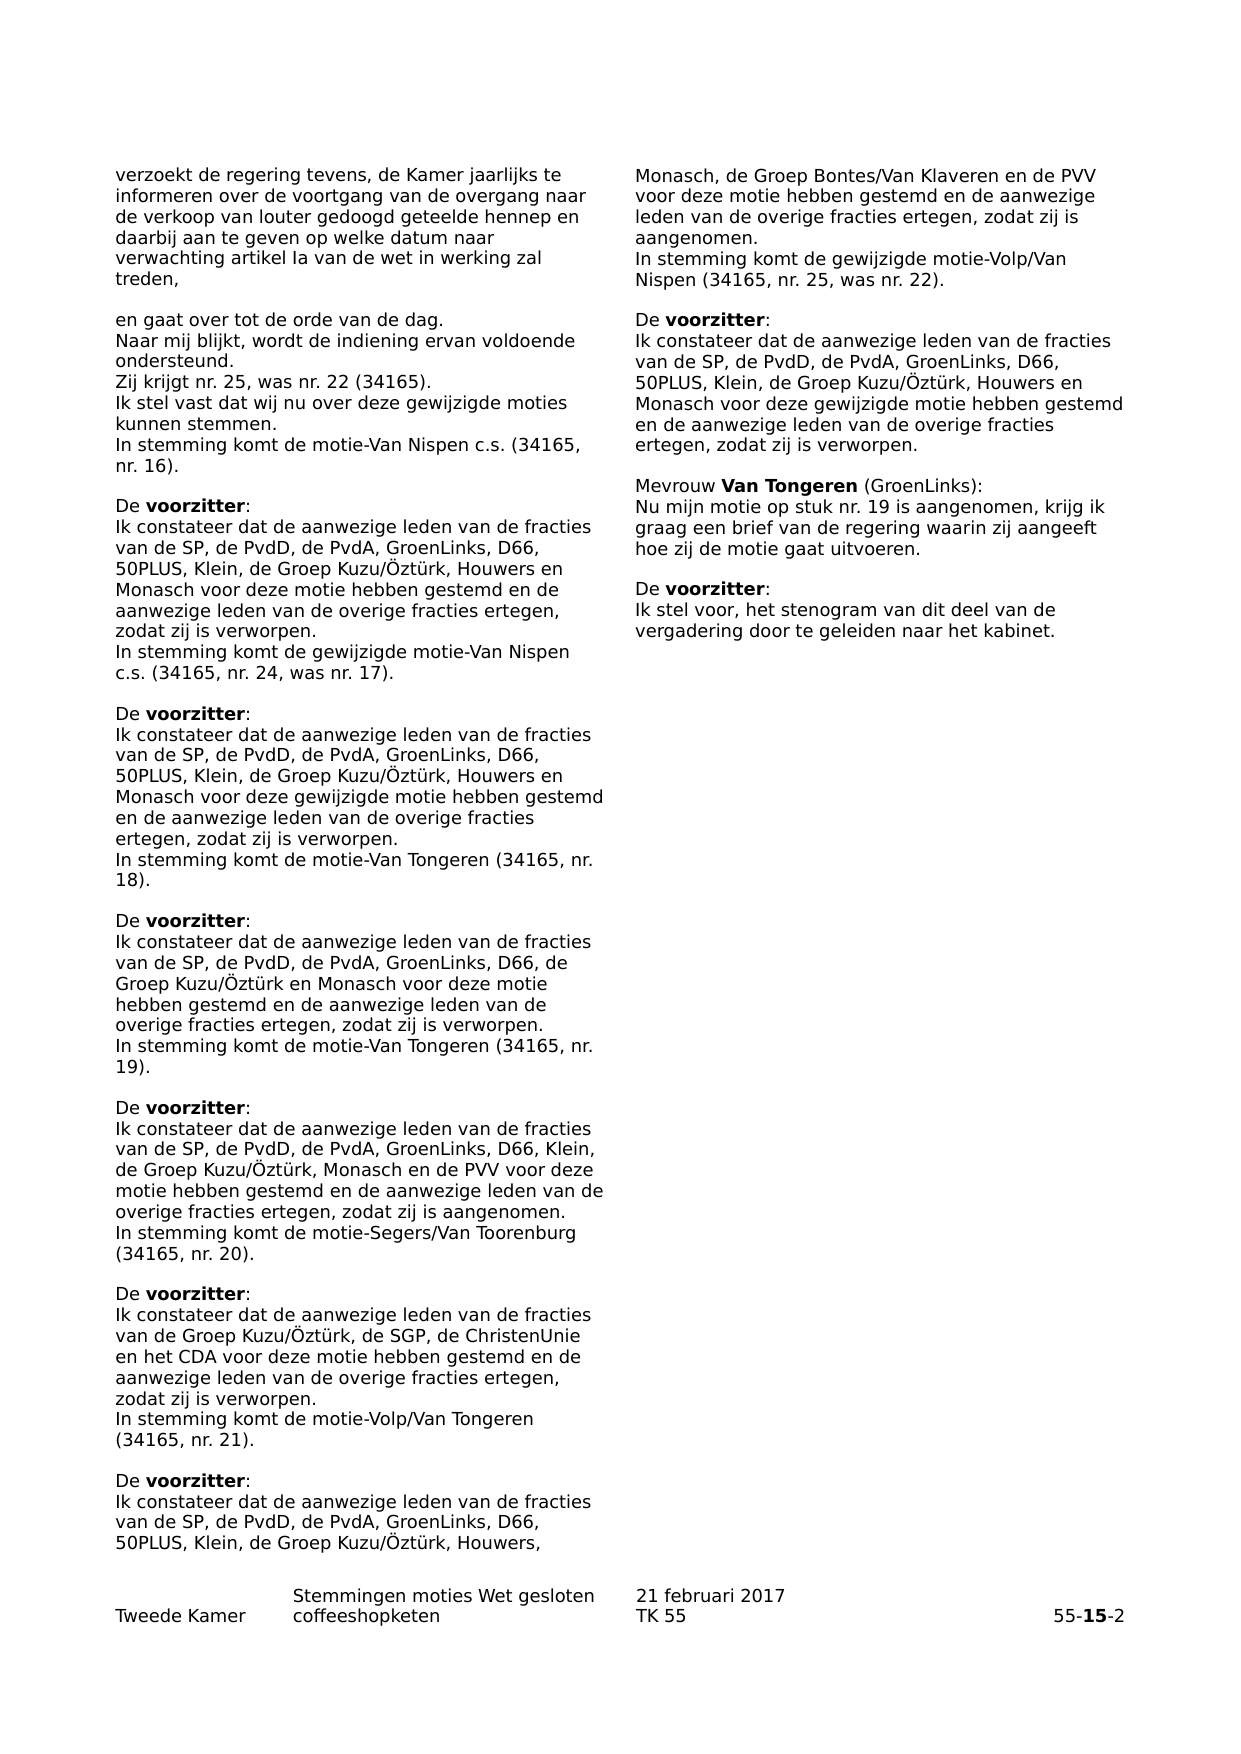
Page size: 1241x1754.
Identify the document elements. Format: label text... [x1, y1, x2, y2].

text Monasch, de Groep Bontes/Van Klaveren en de PVV voor deze motie hebben gestemd en de aanwezige leden van de overige fracties ertegen, zodat zij is aangenomen. [635, 165, 1125, 249]
text Ik constateer dat de aanwezige leden van de fracties van de SP, de PvdD, de PvdA, GroenLinks, D66, 50PLUS, Klein, de Groep Kuzu/Öztürk, Houwers en Monasch voor deze gewijzigde motie hebben gestemd en de aanwezige leden van de overige fracties ertegen, zodat zij is verworpen. [635, 331, 1125, 456]
text Ik stel voor, het stenogram van dit deel van de vergadering door te geleiden naar het kabinet. [635, 600, 1125, 642]
text De voorzitter: [635, 310, 1125, 331]
text In stemming komt de gewijzigde motie-Van Nispen c.s. (34165, nr. 24, was nr. 17). [115, 642, 605, 684]
text Ik constateer dat de aanwezige leden van de fracties van de SP, de PvdD, de PvdA, GroenLinks, D66, 50PLUS, Klein, de Groep Kuzu/Öztürk, Houwers en Monasch voor deze gewijzigde motie hebben gestemd en de aanwezige leden van de overige fracties ertegen, zodat zij is verworpen. [115, 724, 605, 849]
text verzoekt de regering tevens, de Kamer jaarlijks te informeren over de voortgang van de overgang naar de verkoop van louter gedoogd geteelde hennep en daarbij aan te geven op welke datum naar verwachting artikel Ia van de wet in werking zal treden, [115, 165, 605, 290]
text Mevrouw Van Tongeren (GroenLinks): [635, 476, 1125, 497]
text en gaat over tot de orde van de dag. [115, 310, 605, 330]
text De voorzitter: [115, 496, 605, 517]
text Ik constateer dat de aanwezige leden van de fracties van de SP, de PvdD, de PvdA, GroenLinks, D66, de Groep Kuzu/Öztürk en Monasch voor deze motie hebben gestemd en de aanwezige leden van de overige fracties ertegen, zodat zij is verworpen. [115, 932, 605, 1036]
text In stemming komt de motie-Segers/Van Toorenburg (34165, nr. 20). [115, 1222, 605, 1264]
text In stemming komt de motie-Van Tongeren (34165, nr. 18). [115, 849, 605, 891]
text De voorzitter: [115, 704, 605, 724]
text Ik stel vast dat wij nu over deze gewijzigde moties kunnen stemmen. [115, 393, 605, 434]
text De voorzitter: [115, 1098, 605, 1118]
text Zij krijgt nr. 25, was nr. 22 (34165). [115, 372, 605, 393]
text Ik constateer dat de aanwezige leden van de fracties van de SP, de PvdD, de PvdA, GroenLinks, D66, 50PLUS, Klein, de Groep Kuzu/Öztürk, Houwers en Monasch voor deze motie hebben gestemd en de aanwezige leden van de overige fracties ertegen, zodat zij is verworpen. [115, 517, 605, 642]
text Ik constateer dat de aanwezige leden van de fracties van de SP, de PvdD, de PvdA, GroenLinks, D66, Klein, de Groep Kuzu/Öztürk, Monasch en de PVV voor deze motie hebben gestemd en de aanwezige leden van de overige fracties ertegen, zodat zij is aangenomen. [115, 1118, 605, 1222]
text Ik constateer dat de aanwezige leden van de fracties van de SP, de PvdD, de PvdA, GroenLinks, D66, 50PLUS, Klein, de Groep Kuzu/Öztürk, Houwers, [115, 1491, 605, 1554]
text De voorzitter: [635, 579, 1125, 600]
text In stemming komt de gewijzigde motie-Volp/Van Nispen (34165, nr. 25, was nr. 22). [635, 249, 1125, 290]
text De voorzitter: [115, 911, 605, 932]
text De voorzitter: [115, 1471, 605, 1491]
text Naar mij blijkt, wordt de indiening ervan voldoende ondersteund. [115, 330, 605, 372]
text In stemming komt de motie-Van Tongeren (34165, nr. 19). [115, 1036, 605, 1078]
text Ik constateer dat de aanwezige leden van de fracties van de Groep Kuzu/Öztürk, de SGP, de ChristenUnie en het CDA voor deze motie hebben gestemd en de aanwezige leden van de overige fracties ertegen, zodat zij is verworpen. [115, 1305, 605, 1409]
text De voorzitter: [115, 1284, 605, 1305]
text In stemming komt de motie-Volp/Van Tongeren (34165, nr. 21). [115, 1409, 605, 1451]
text In stemming komt de motie-Van Nispen c.s. (34165, nr. 16). [115, 434, 605, 476]
text Nu mijn motie op stuk nr. 19 is aangenomen, krijg ik graag een brief van de regering waarin zij aangeeft hoe zij de motie gaat uitvoeren. [635, 497, 1125, 559]
